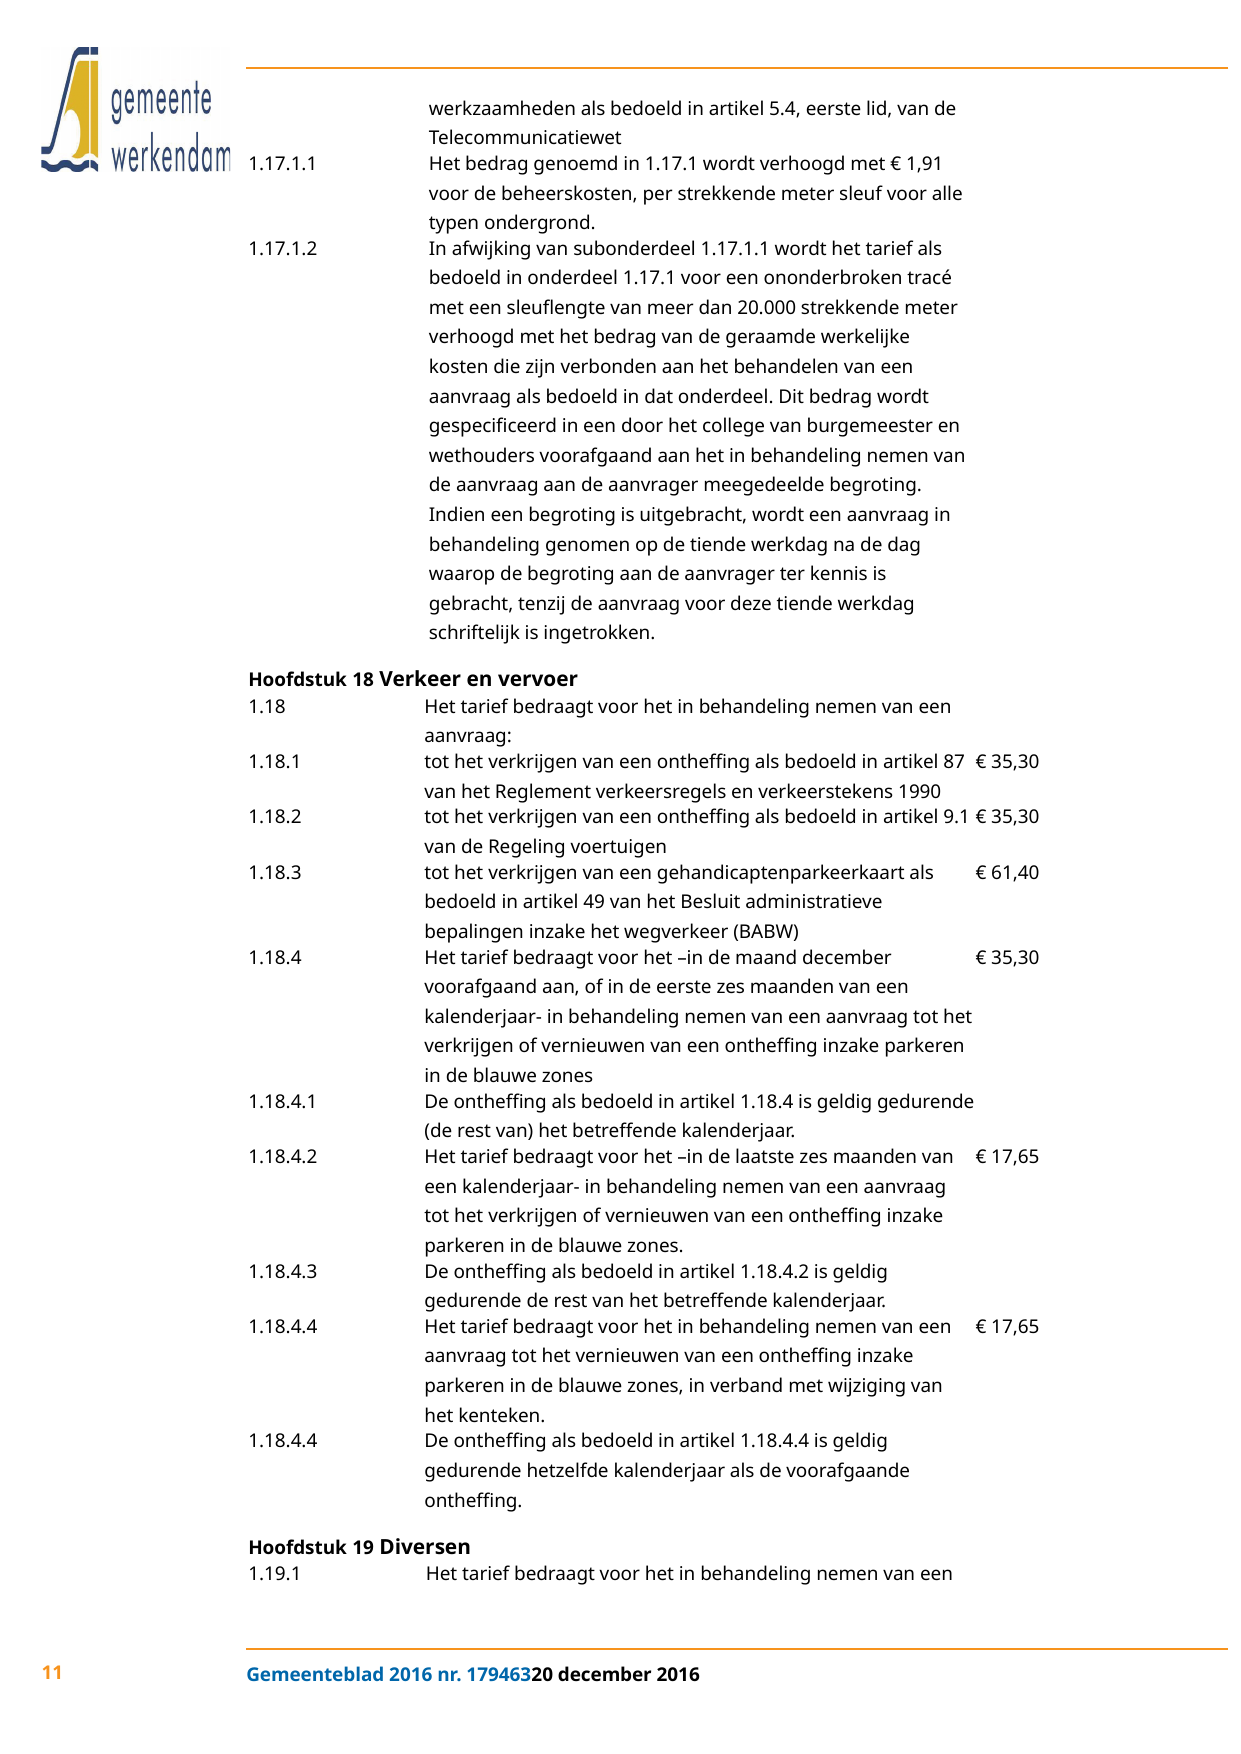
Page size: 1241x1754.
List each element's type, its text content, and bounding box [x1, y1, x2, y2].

table_header werkzaamheden als bedoeld in artikel 5.4, eerste lid, van de Telecommunicatiewet [429, 95, 971, 150]
table_cell 1.17.1.1 [248, 150, 429, 235]
picture [41, 47, 231, 172]
table_cell [971, 150, 1152, 235]
table_cell Het bedrag genoemd in 1.17.1 wordt verhoogd met € 1,91 voor de beheerskosten, per strekkende meter sleuf voor alle typen ondergrond. [429, 150, 971, 235]
text Hoofdstuk 18 Verkeer en vervoer [248, 664, 1152, 693]
table_cell 1.18.4.1 [248, 1088, 424, 1143]
table_header [971, 95, 1152, 150]
table_cell Het tarief bedraagt voor het in behandeling nemen van een aanvraag tot het vernieuwen van een ontheffing inzake parkeren in de blauwe zones, in verband met wijziging van het kenteken. [424, 1313, 975, 1428]
table_cell 1.18.4.4 [248, 1428, 424, 1512]
table_cell [975, 1258, 1152, 1313]
table_cell 1.18.3 [248, 859, 424, 944]
table_cell [975, 1428, 1152, 1512]
table_cell In afwijking van subonderdeel 1.17.1.1 wordt het tarief als bedoeld in onderdeel 1.17.1 voor een ononderbroken tracé met een sleuflengte van meer dan 20.000 strekkende meter verhoogd met het bedrag van de geraamde werkelijke kosten die zijn verbonden aan het behandelen van een aanvraag als bedoeld in dat onderdeel. Dit bedrag wordt gespecificeerd in een door het college van burgemeester en wethouders voorafgaand aan het in behandeling nemen van de aanvraag aan de aanvrager meegedeelde begroting. Indien een begroting is uitgebracht, wordt een aanvraag in behandeling genomen op de tiende werkdag na de dag waarop de begroting aan de aanvrager ter kennis is gebracht, tenzij de aanvraag voor deze tiende werkdag schriftelijk is ingetrokken. [429, 235, 971, 645]
table_header [975, 693, 1152, 748]
text Hoofdstuk 19 Diversen [248, 1532, 1152, 1560]
table_cell 1.18.1 [248, 749, 424, 804]
table_cell De ontheffing als bedoeld in artikel 1.18.4 is geldig gedurende (de rest van) het betreffende kalenderjaar. [424, 1088, 975, 1143]
table_cell tot het verkrijgen van een ontheffing als bedoeld in artikel 87 van het Reglement verkeersregels en verkeerstekens 1990 [424, 749, 975, 804]
table_cell € 35,30 [975, 804, 1152, 859]
table_cell Het tarief bedraagt voor het –in de laatste zes maanden van een kalenderjaar- in behandeling nemen van een aanvraag tot het verkrijgen of vernieuwen van een ontheffing inzake parkeren in de blauwe zones. [424, 1143, 975, 1258]
table_header Het tarief bedraagt voor het in behandeling nemen van een aanvraag: [424, 693, 975, 748]
table_cell [971, 235, 1152, 645]
table_cell 1.17.1.2 [248, 235, 429, 645]
table_cell 1.18.2 [248, 804, 424, 859]
table_header 1.18 [248, 693, 424, 748]
table_header [974, 1560, 1152, 1586]
table_cell € 17,65 [975, 1143, 1152, 1258]
table_header Het tarief bedraagt voor het in behandeling nemen van een [426, 1560, 974, 1586]
table_cell 1.18.4 [248, 944, 424, 1088]
table_cell € 35,30 [975, 749, 1152, 804]
table_cell 1.18.4.4 [248, 1313, 424, 1428]
table_cell [975, 1088, 1152, 1143]
table_cell Het tarief bedraagt voor het –in de maand december voorafgaand aan, of in de eerste zes maanden van een kalenderjaar- in behandeling nemen van een aanvraag tot het verkrijgen of vernieuwen van een ontheffing inzake parkeren in de blauwe zones [424, 944, 975, 1088]
table_header [248, 95, 429, 150]
table_header 1.19.1 [248, 1560, 426, 1586]
table_cell € 35,30 [975, 944, 1152, 1088]
table_cell tot het verkrijgen van een ontheffing als bedoeld in artikel 9.1 van de Regeling voertuigen [424, 804, 975, 859]
table_cell € 61,40 [975, 859, 1152, 944]
table_cell 1.18.4.2 [248, 1143, 424, 1258]
table_cell De ontheffing als bedoeld in artikel 1.18.4.4 is geldig gedurende hetzelfde kalenderjaar als de voorafgaande ontheffing. [424, 1428, 975, 1512]
table_cell De ontheffing als bedoeld in artikel 1.18.4.2 is geldig gedurende de rest van het betreffende kalenderjaar. [424, 1258, 975, 1313]
table_cell € 17,65 [975, 1313, 1152, 1428]
table_cell 1.18.4.3 [248, 1258, 424, 1313]
table_cell tot het verkrijgen van een gehandicaptenparkeerkaart als bedoeld in artikel 49 van het Besluit administratieve bepalingen inzake het wegverkeer (BABW) [424, 859, 975, 944]
